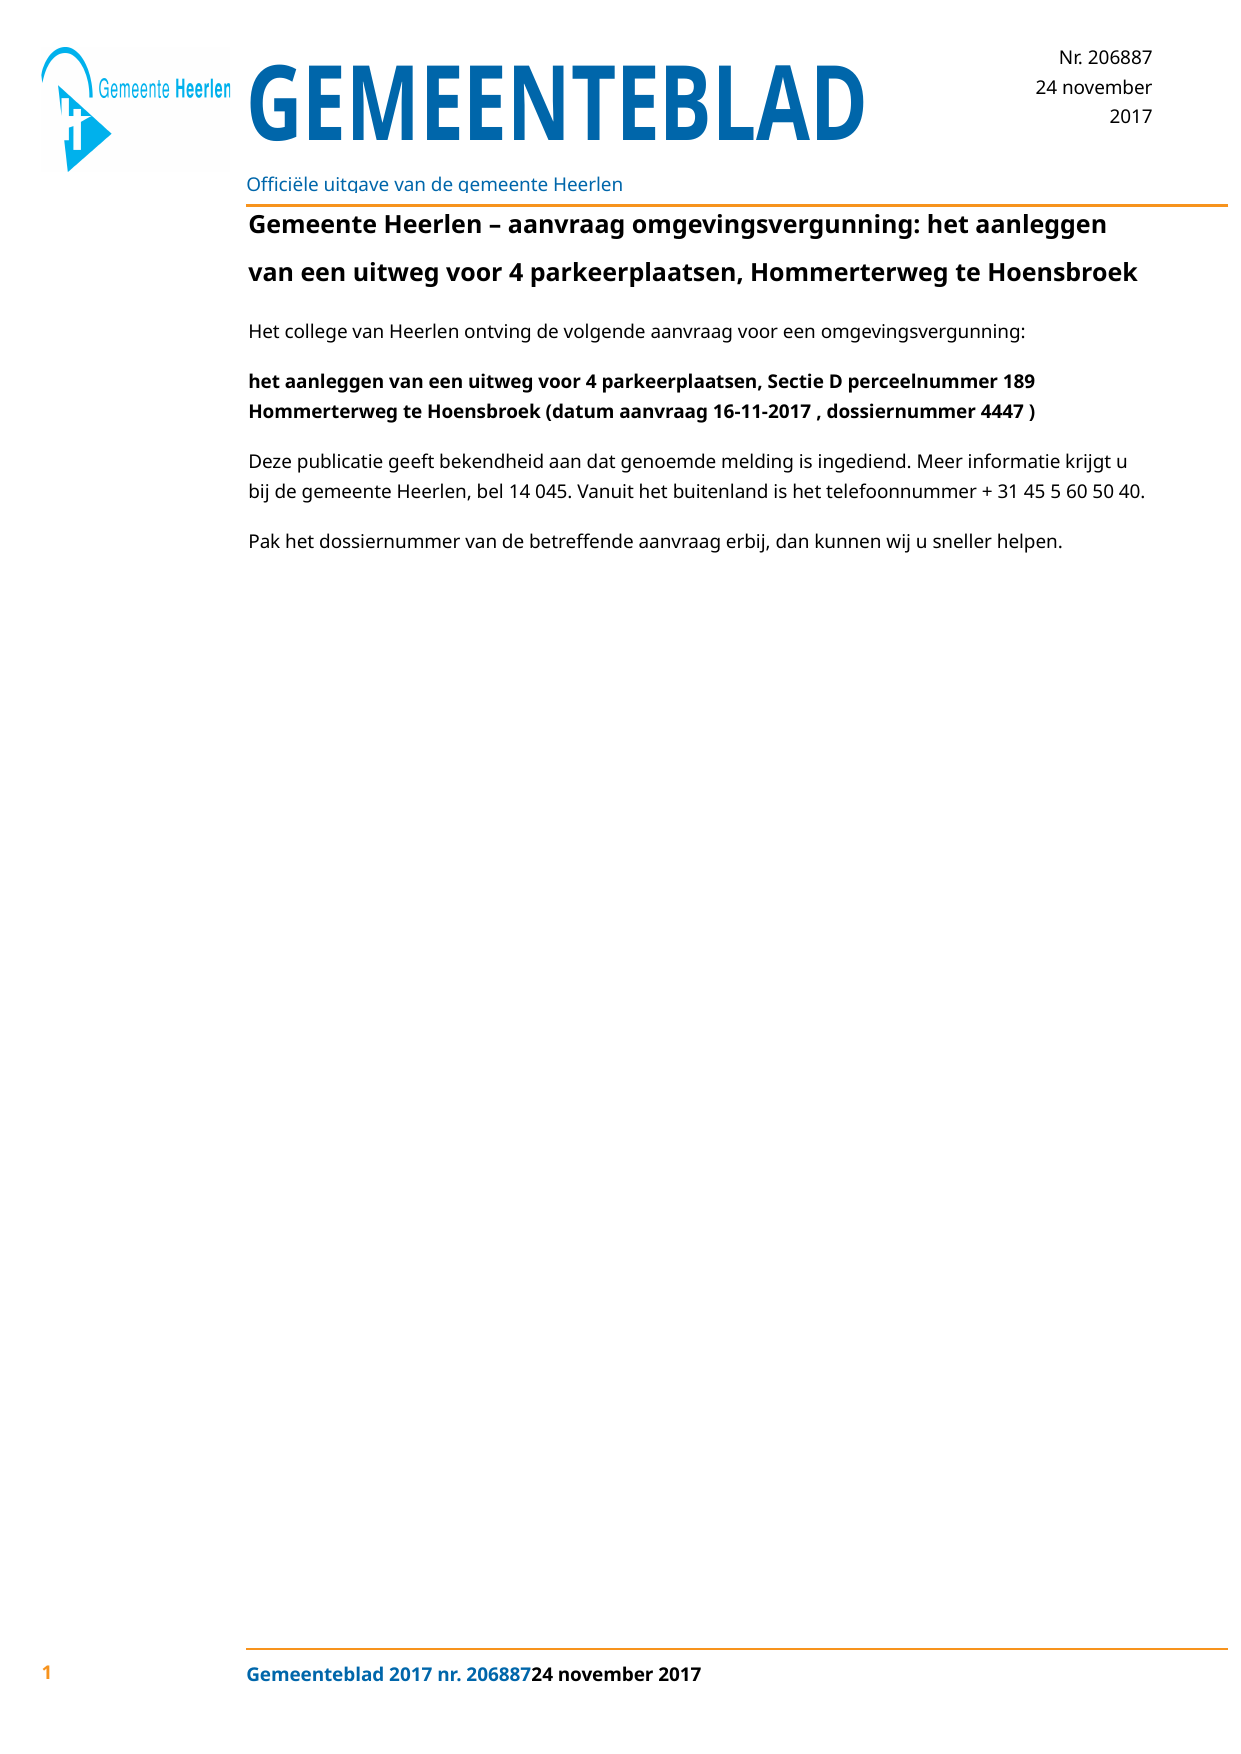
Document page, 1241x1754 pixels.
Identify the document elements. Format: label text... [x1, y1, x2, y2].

text Deze publicatie geeft bekendheid aan dat genoemde melding is ingediend. Meer informatie krijgt u bij de gemeente Heerlen, bel 14 045. Vanuit het buitenland is het telefoonnummer + 31 45 5 60 50 40. [248, 448, 1152, 504]
text het aanleggen van een uitweg voor 4 parkeerplaatsen, Sectie D perceelnummer 189 Hommerterweg te Hoensbroek (datum aanvraag 16-11-2017 , dossiernummer 4447 ) [248, 368, 1152, 424]
picture [41, 47, 231, 172]
text Pak het dossiernummer van de betreffende aanvraag erbij, dan kunnen wij u sneller helpen. [248, 528, 1152, 554]
text Het college van Heerlen ontving de volgende aanvraag voor een omgevingsvergunning: [248, 318, 1152, 344]
text Gemeente Heerlen – aanvraag omgevingsvergunning: het aanleggen van een uitweg voor 4 parkeerplaatsen, Hommerterweg te Hoensbroek [248, 207, 1152, 288]
picture [41, 47, 58, 70]
